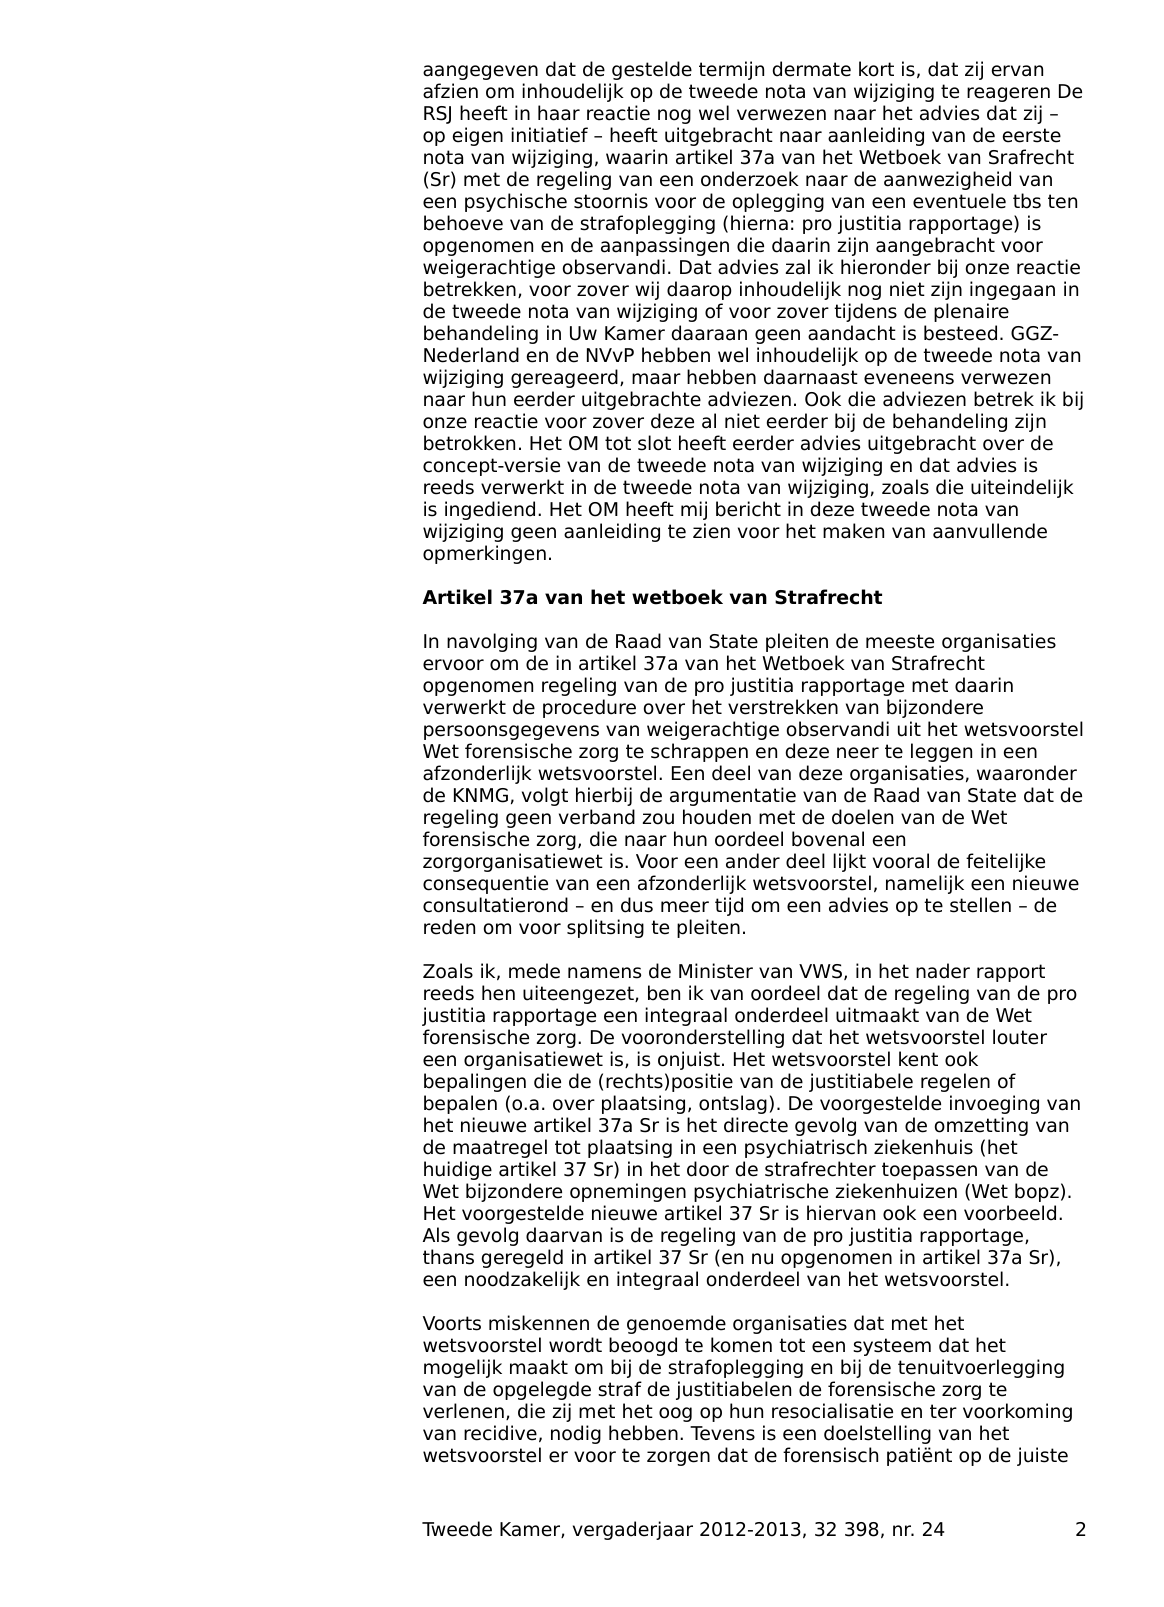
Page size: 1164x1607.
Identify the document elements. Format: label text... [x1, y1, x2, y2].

subtitle Artikel 37a van het wetboek van Strafrecht [422, 587, 1087, 609]
text In navolging van de Raad van State pleiten de meeste organisaties ervoor om de in artikel 37a van het Wetboek van Strafrecht opgenomen regeling van de pro justitia rapportage met daarin verwerkt de procedure over het verstrekken van bijzondere persoonsgegevens van weigerachtige observandi uit het wetsvoorstel Wet forensische zorg te schrappen en deze neer te leggen in een afzonderlijk wetsvoorstel. Een deel van deze organisaties, waaronder de KNMG, volgt hierbij de argumentatie van de Raad van State dat de regeling geen verband zou houden met de doelen van de Wet forensische zorg, die naar hun oordeel bovenal een zorgorganisatiewet is. Voor een ander deel lijkt vooral de feitelijke consequentie van een afzonderlijk wetsvoorstel, namelijk een nieuwe consultatierond – en dus meer tijd om een advies op te stellen – de reden om voor splitsing te pleiten. [422, 631, 1087, 939]
text aangegeven dat de gestelde termijn dermate kort is, dat zij ervan afzien om inhoudelijk op de tweede nota van wijziging te reageren De RSJ heeft in haar reactie nog wel verwezen naar het advies dat zij – op eigen initiatief – heeft uitgebracht naar aanleiding van de eerste nota van wijziging, waarin artikel 37a van het Wetboek van Srafrecht (Sr) met de regeling van een onderzoek naar de aanwezigheid van een psychische stoornis voor de oplegging van een eventuele tbs ten behoeve van de strafoplegging (hierna: pro justitia rapportage) is opgenomen en de aanpassingen die daarin zijn aangebracht voor weigerachtige observandi. Dat advies zal ik hieronder bij onze reactie betrekken, voor zover wij daarop inhoudelijk nog niet zijn ingegaan in de tweede nota van wijziging of voor zover tijdens de plenaire behandeling in Uw Kamer daaraan geen aandacht is besteed. GGZ-Nederland en de NVvP hebben wel inhoudelijk op de tweede nota van wijziging gereageerd, maar hebben daarnaast eveneens verwezen naar hun eerder uitgebrachte adviezen. Ook die adviezen betrek ik bij onze reactie voor zover deze al niet eerder bij de behandeling zijn betrokken. Het OM tot slot heeft eerder advies uitgebracht over de concept-versie van de tweede nota van wijziging en dat advies is reeds verwerkt in de tweede nota van wijziging, zoals die uiteindelijk is ingediend. Het OM heeft mij bericht in deze tweede nota van wijziging geen aanleiding te zien voor het maken van aanvullende opmerkingen. [422, 59, 1087, 564]
text Zoals ik, mede namens de Minister van VWS, in het nader rapport reeds hen uiteengezet, ben ik van oordeel dat de regeling van de pro justitia rapportage een integraal onderdeel uitmaakt van de Wet forensische zorg. De vooronderstelling dat het wetsvoorstel louter een organisatiewet is, is onjuist. Het wetsvoorstel kent ook bepalingen die de (rechts)positie van de justitiabele regelen of bepalen (o.a. over plaatsing, ontslag). De voorgestelde invoeging van het nieuwe artikel 37a Sr is het directe gevolg van de omzetting van de maatregel tot plaatsing in een psychiatrisch ziekenhuis (het huidige artikel 37 Sr) in het door de strafrechter toepassen van de Wet bijzondere opnemingen psychiatrische ziekenhuizen (Wet bopz). Het voorgestelde nieuwe artikel 37 Sr is hiervan ook een voorbeeld. Als gevolg daarvan is de regeling van de pro justitia rapportage, thans geregeld in artikel 37 Sr (en nu opgenomen in artikel 37a Sr), een noodzakelijk en integraal onderdeel van het wetsvoorstel. [422, 961, 1087, 1291]
text Voorts miskennen de genoemde organisaties dat met het wetsvoorstel wordt beoogd te komen tot een systeem dat het mogelijk maakt om bij de strafoplegging en bij de tenuitvoerlegging van de opgelegde straf de justitiabelen de forensische zorg te verlenen, die zij met het oog op hun resocialisatie en ter voorkoming van recidive, nodig hebben. Tevens is een doelstelling van het wetsvoorstel er voor te zorgen dat de forensisch patiënt op de juiste [422, 1313, 1087, 1467]
